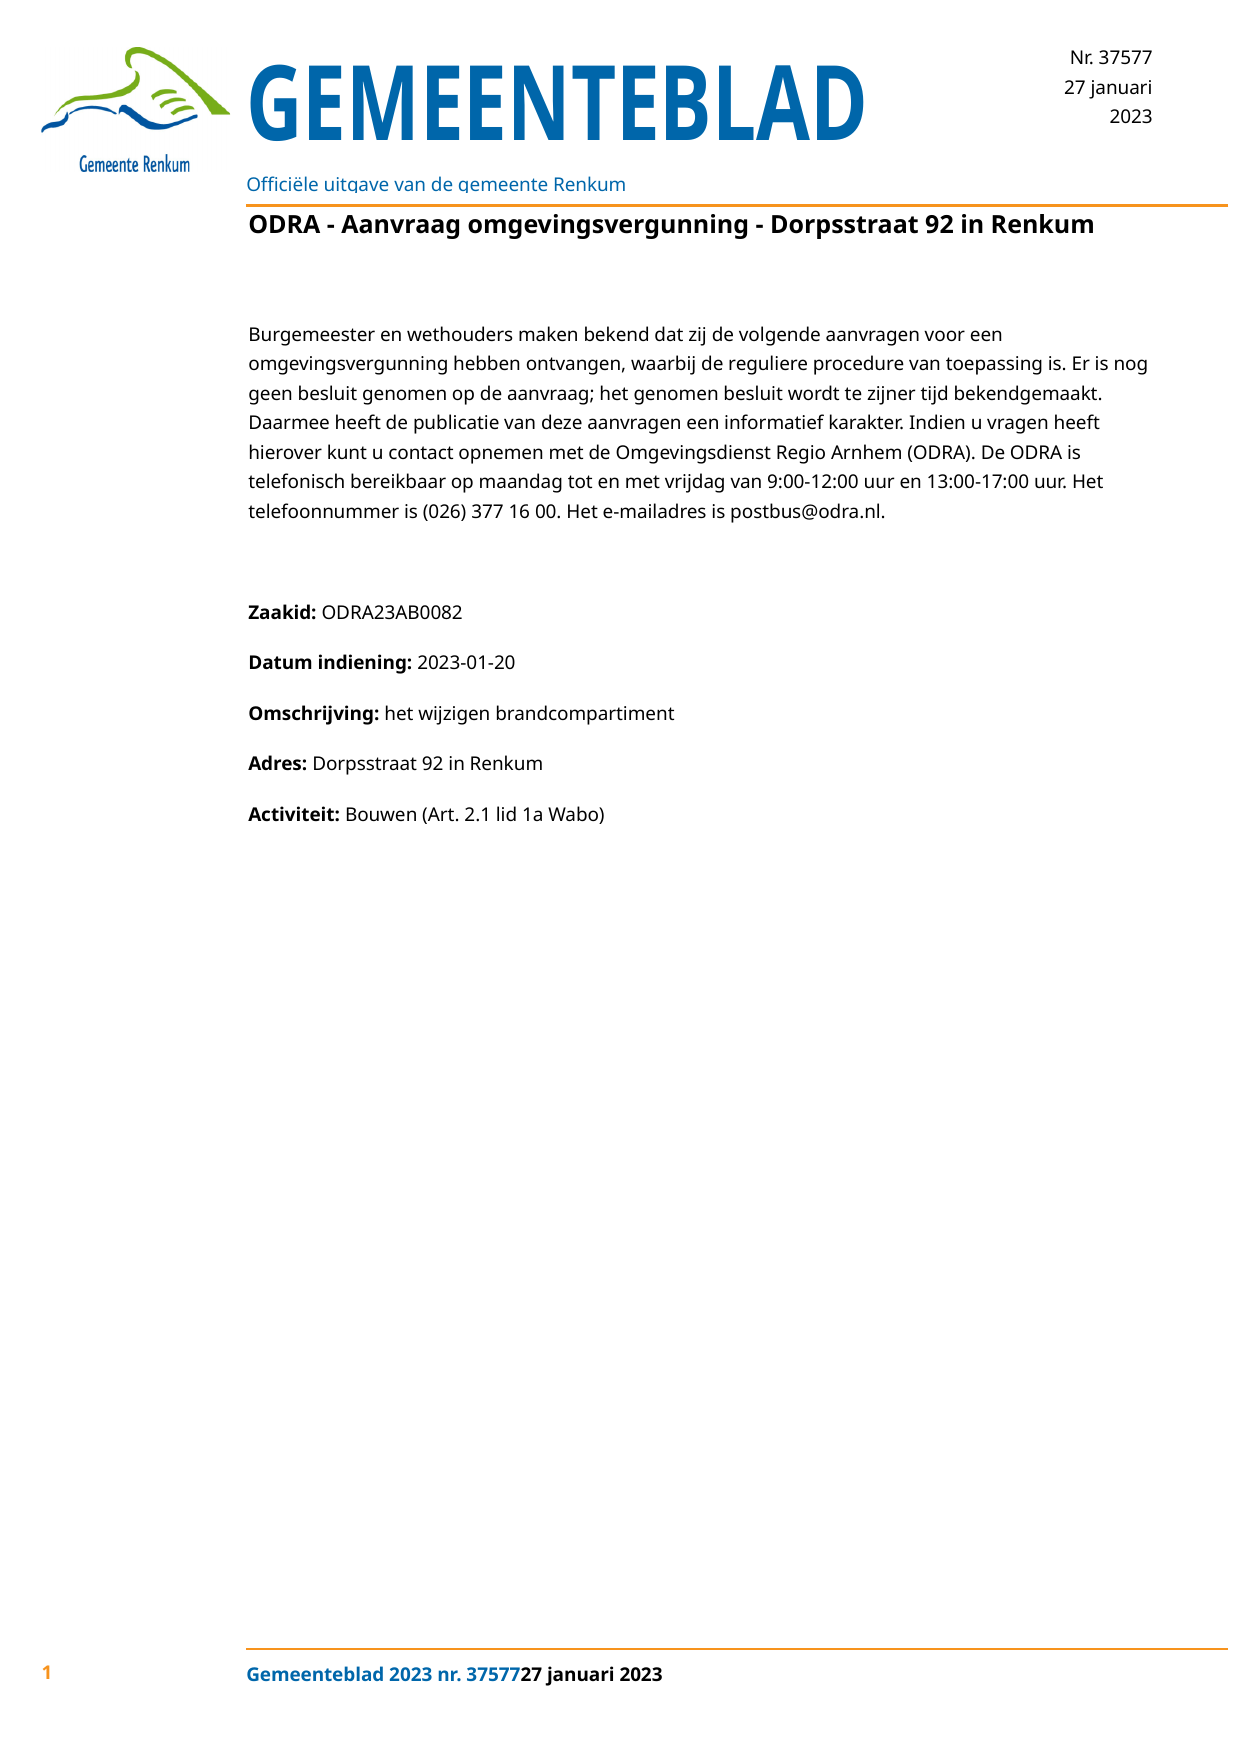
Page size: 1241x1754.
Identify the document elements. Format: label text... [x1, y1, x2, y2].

picture [41, 47, 231, 172]
text Adres: Dorpsstraat 92 in Renkum [248, 750, 1152, 776]
text Zaakid: ODRA23AB0082 [248, 599, 1152, 625]
text ODRA - Aanvraag omgevingsvergunning - Dorpsstraat 92 in Renkum [248, 207, 1152, 241]
text Datum indiening: 2023-01-20 [248, 649, 1152, 675]
text Omschrijving: het wijzigen brandcompartiment [248, 700, 1152, 726]
text Burgemeester en wethouders maken bekend dat zij de volgende aanvragen voor een omgevingsvergunning hebben ontvangen, waarbij de reguliere procedure van toepassing is. Er is nog geen besluit genomen op de aanvraag; het genomen besluit wordt te zijner tijd bekendgemaakt. Daarmee heeft de publicatie van deze aanvragen een informatief karakter. Indien u vragen heeft hierover kunt u contact opnemen met de Omgevingsdienst Regio Arnhem (ODRA). De ODRA is telefonisch bereikbaar op maandag tot en met vrijdag van 9:00-12:00 uur en 13:00-17:00 uur. Het telefoonnummer is (026) 377 16 00. Het e-mailadres is postbus@odra.nl. [248, 321, 1152, 524]
text Activiteit: Bouwen (Art. 2.1 lid 1a Wabo) [248, 801, 1152, 826]
